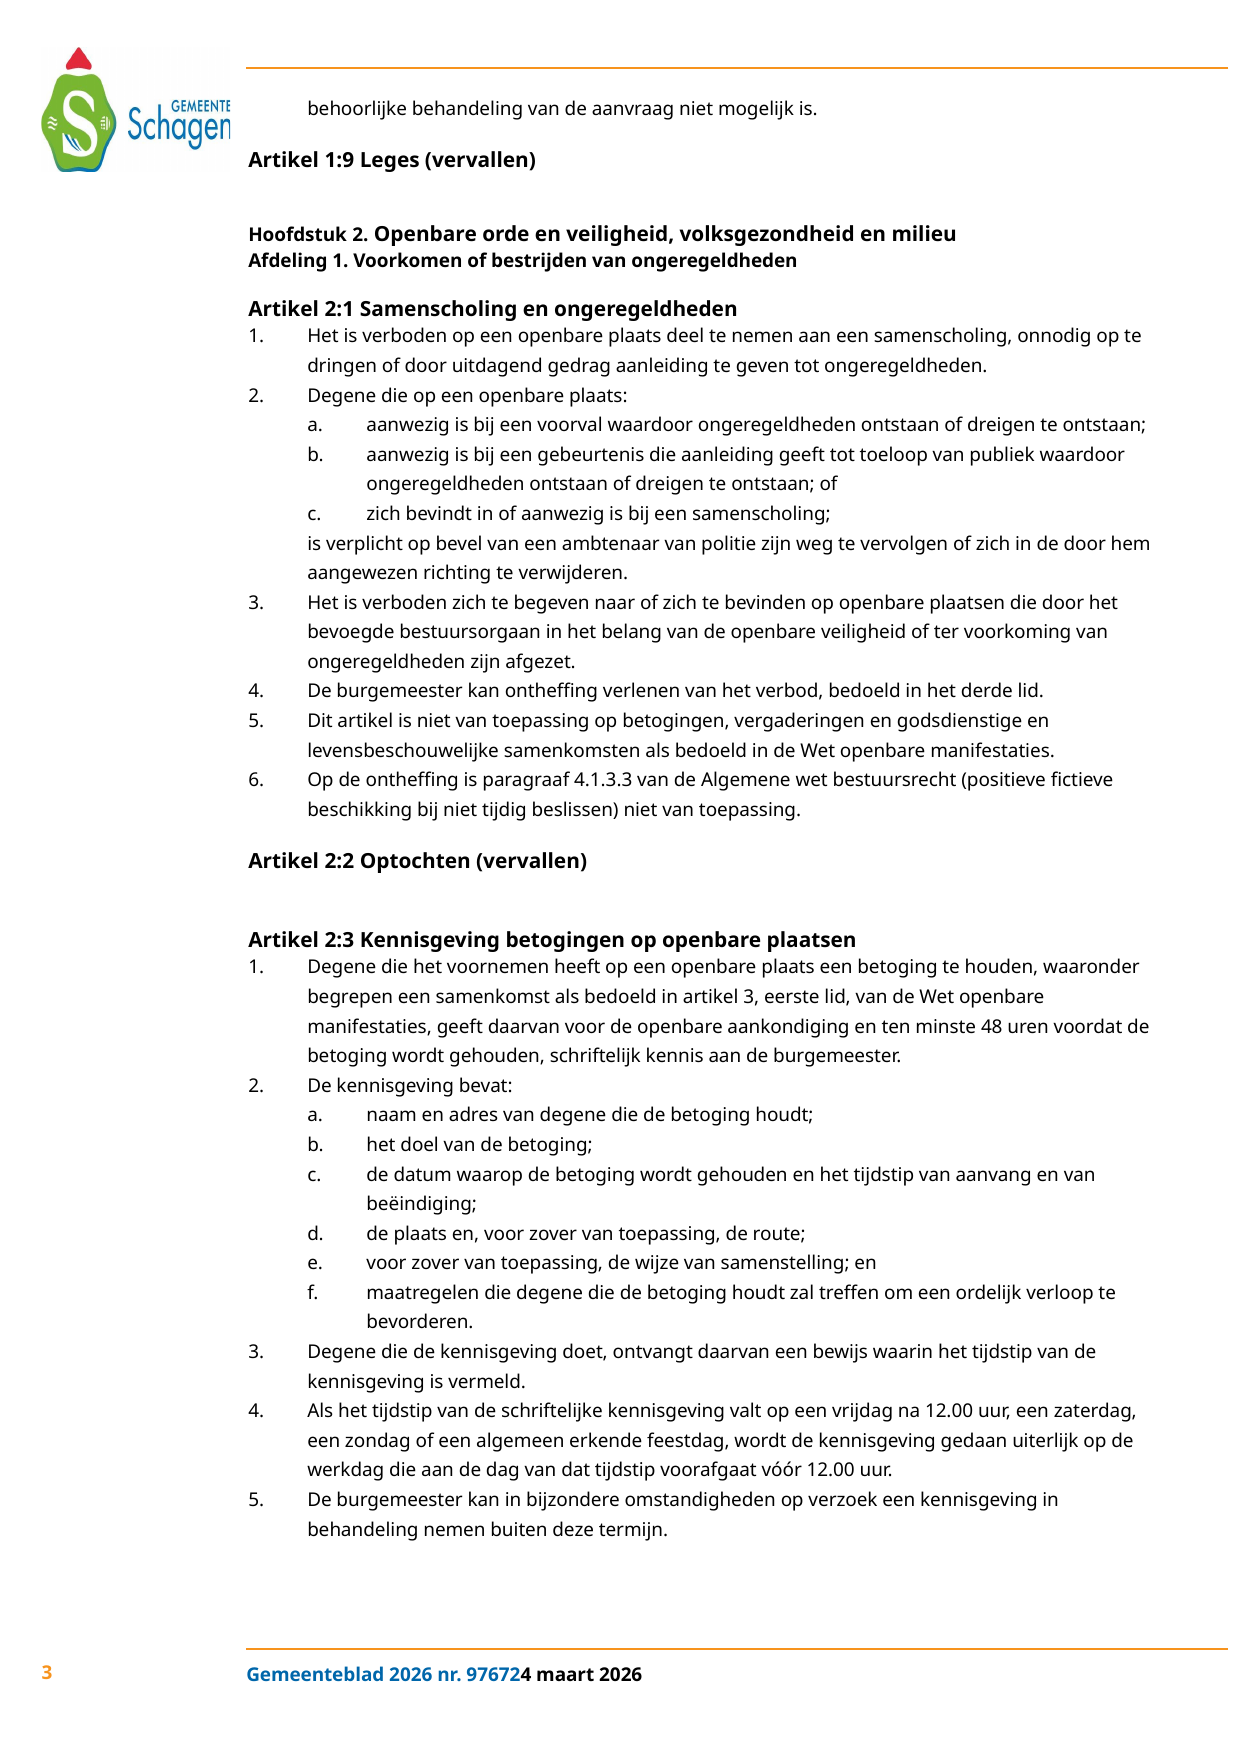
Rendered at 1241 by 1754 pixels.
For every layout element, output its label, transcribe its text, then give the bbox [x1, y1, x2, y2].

list De burgemeester kan ontheffing verlenen van het verbod, bedoeld in het derde lid. [248, 678, 1152, 703]
list Degene die de kennisgeving doet, ontvangt daarvan een bewijs waarin het tijdstip van de kennisgeving is vermeld. [248, 1338, 1152, 1394]
list naam en adres van degene die de betoging houdt; [307, 1102, 1152, 1127]
list De burgemeester kan in bijzondere omstandigheden op verzoek een kennisgeving in behandeling nemen buiten deze termijn. [248, 1486, 1152, 1542]
picture [41, 47, 231, 172]
list aanwezig is bij een gebeurtenis die aanleiding geeft tot toeloop van publiek waardoor ongeregeldheden ontstaan of dreigen te ontstaan; of [307, 441, 1152, 496]
list Het is verboden zich te begeven naar of zich te bevinden op openbare plaatsen die door het bevoegde bestuursorgaan in het belang van de openbare veiligheid of ter voorkoming van ongeregeldheden zijn afgezet. [248, 589, 1152, 674]
list het doel van de betoging; [307, 1131, 1152, 1157]
list Op de ontheffing is paragraaf 4.1.3.3 van de Algemene wet bestuursrecht (positieve fictieve beschikking bij niet tijdig beslissen) niet van toepassing. [248, 766, 1152, 822]
list de plaats en, voor zover van toepassing, de route; [307, 1220, 1152, 1246]
text Artikel 1:9 Leges (vervallen) [248, 145, 1152, 174]
list voor zover van toepassing, de wijze van samenstelling; en [307, 1249, 1152, 1275]
text Hoofdstuk 2. Openbare orde en veiligheid, volksgezondheid en milieu [248, 219, 1152, 248]
list De kennisgeving bevat: [248, 1072, 1152, 1098]
list is verplicht op bevel van een ambtenaar van politie zijn weg te vervolgen of zich in de door hem aangewezen richting te verwijderen. [248, 530, 1152, 585]
text Afdeling 1. Voorkomen of bestrijden van ongeregeldheden [248, 248, 1152, 273]
list Het is verboden op een openbare plaats deel te nemen aan een samenscholing, onnodig op te dringen of door uitdagend gedrag aanleiding te geven tot ongeregeldheden. [248, 323, 1152, 378]
text Artikel 2:2 Optochten (vervallen) [248, 846, 1152, 875]
text Artikel 2:1 Samenscholing en ongeregeldheden [248, 294, 1152, 323]
list maatregelen die degene die de betoging houdt zal treffen om een ordelijk verloop te bevorderen. [307, 1279, 1152, 1334]
list Dit artikel is niet van toepassing op betogingen, vergaderingen en godsdienstige en levensbeschouwelijke samenkomsten als bedoeld in de Wet openbare manifestaties. [248, 707, 1152, 763]
list Degene die het voornemen heeft op een openbare plaats een betoging te houden, waaronder begrepen een samenkomst als bedoeld in artikel 3, eerste lid, van de Wet openbare manifestaties, geeft daarvan voor de openbare aankondiging en ten minste 48 uren voordat de betoging wordt gehouden, schriftelijk kennis aan de burgemeester. [248, 954, 1152, 1068]
list behoorlijke behandeling van de aanvraag niet mogelijk is. [248, 95, 1152, 121]
list aanwezig is bij een voorval waardoor ongeregeldheden ontstaan of dreigen te ontstaan; [307, 411, 1152, 437]
list Degene die op een openbare plaats: [248, 382, 1152, 408]
text Artikel 2:3 Kennisgeving betogingen op openbare plaatsen [248, 925, 1152, 954]
list de datum waarop de betoging wordt gehouden en het tijdstip van aanvang en van beëindiging; [307, 1161, 1152, 1216]
list zich bevindt in of aanwezig is bij een samenscholing; [307, 500, 1152, 526]
list Als het tijdstip van de schriftelijke kennisgeving valt op een vrijdag na 12.00 uur, een zaterdag, een zondag of een algemeen erkende feestdag, wordt de kennisgeving gedaan uiterlijk op de werkdag die aan de dag van dat tijdstip voorafgaat vóór 12.00 uur. [248, 1397, 1152, 1482]
